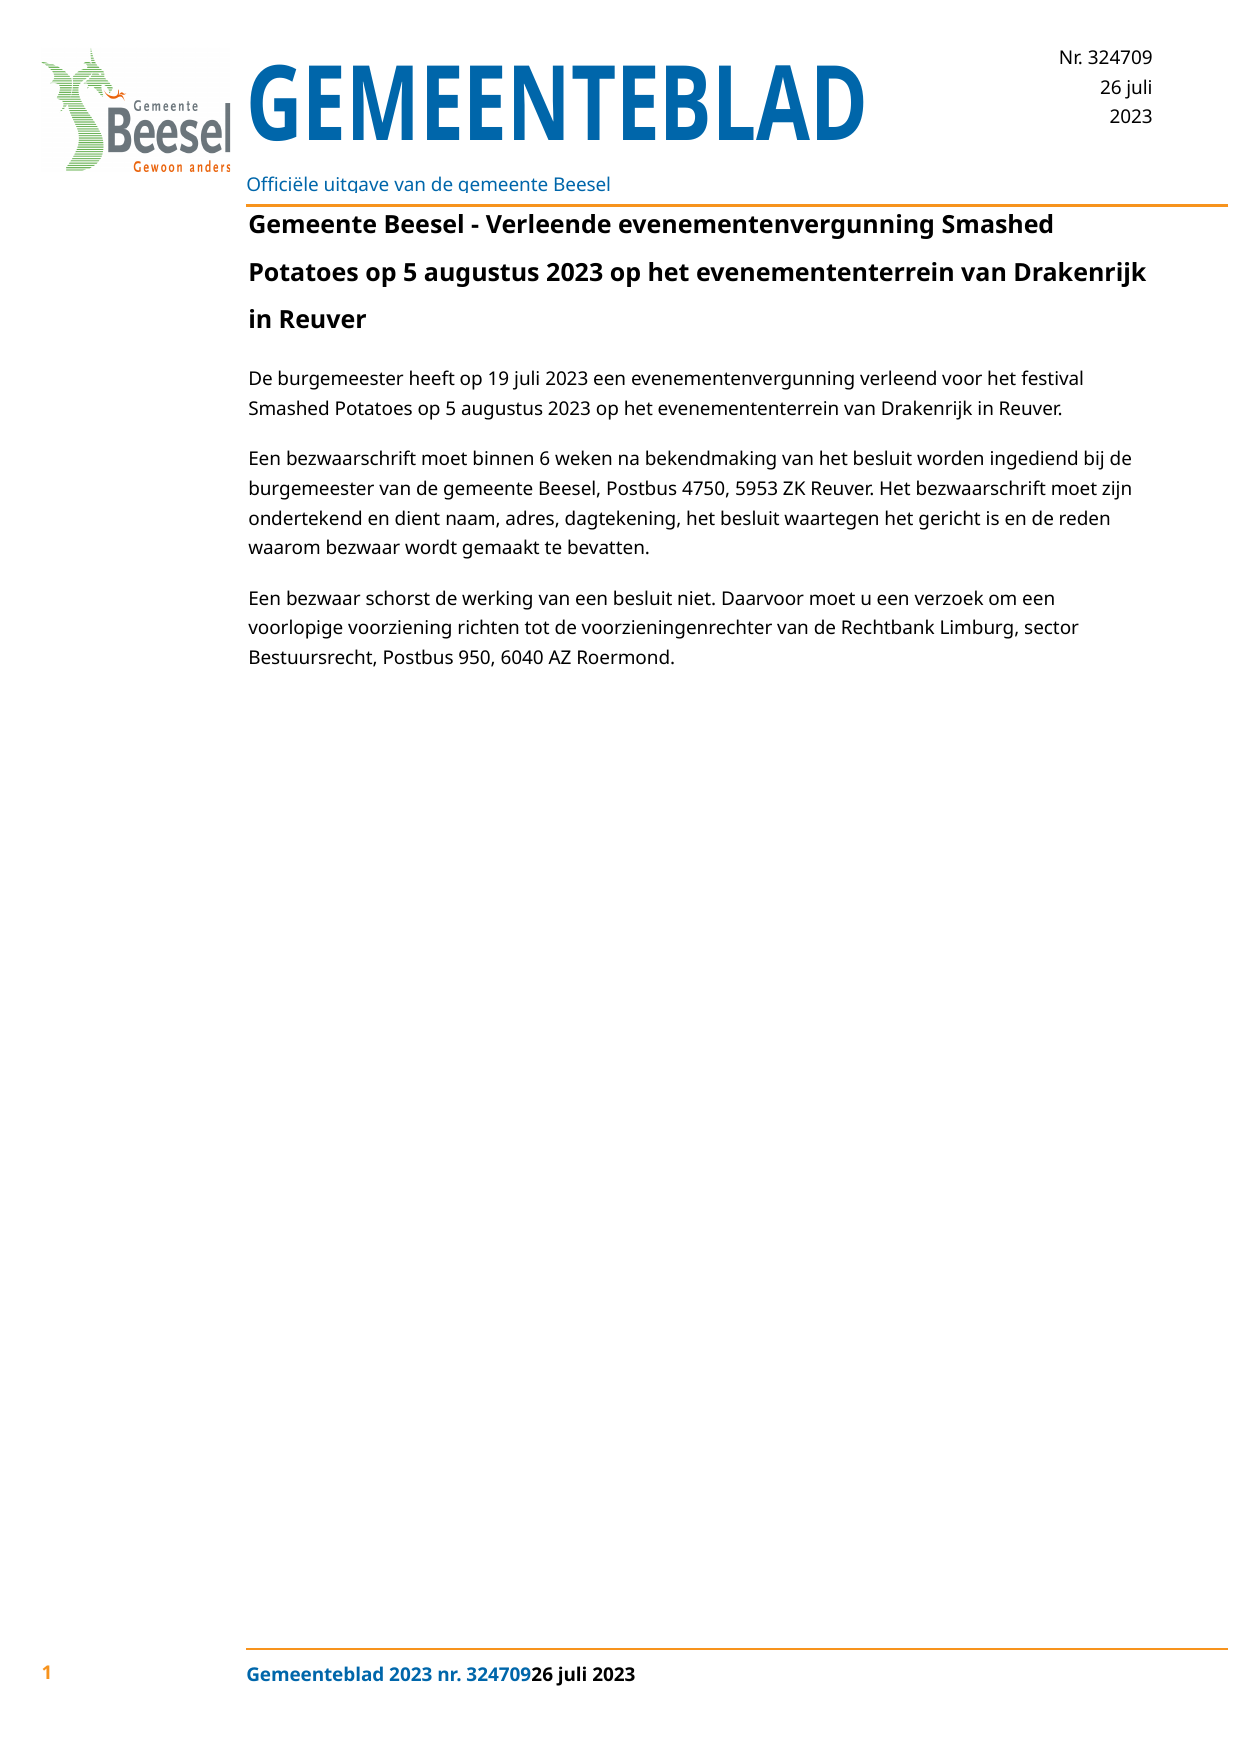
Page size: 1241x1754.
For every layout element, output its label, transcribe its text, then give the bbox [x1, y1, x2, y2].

picture [41, 47, 231, 172]
text Een bezwaar schorst de werking van een besluit niet. Daarvoor moet u een verzoek om een voorlopige voorziening richten tot de voorzieningenrechter van de Rechtbank Limburg, sector Bestuursrecht, Postbus 950, 6040 AZ Roermond. [248, 585, 1152, 669]
text Gemeente Beesel - Verleende evenementenvergunning Smashed Potatoes op 5 augustus 2023 op het evenemententerrein van Drakenrijk in Reuver [248, 207, 1152, 336]
text De burgemeester heeft op 19 juli 2023 een evenementenvergunning verleend voor het festival Smashed Potatoes op 5 augustus 2023 op het evenemententerrein van Drakenrijk in Reuver. [248, 366, 1152, 421]
text Een bezwaarschrift moet binnen 6 weken na bekendmaking van het besluit worden ingediend bij de burgemeester van de gemeente Beesel, Postbus 4750, 5953 ZK Reuver. Het bezwaarschrift moet zijn ondertekend en dient naam, adres, dagtekening, het besluit waartegen het gericht is en de reden waarom bezwaar wordt gemaakt te bevatten. [248, 446, 1152, 560]
